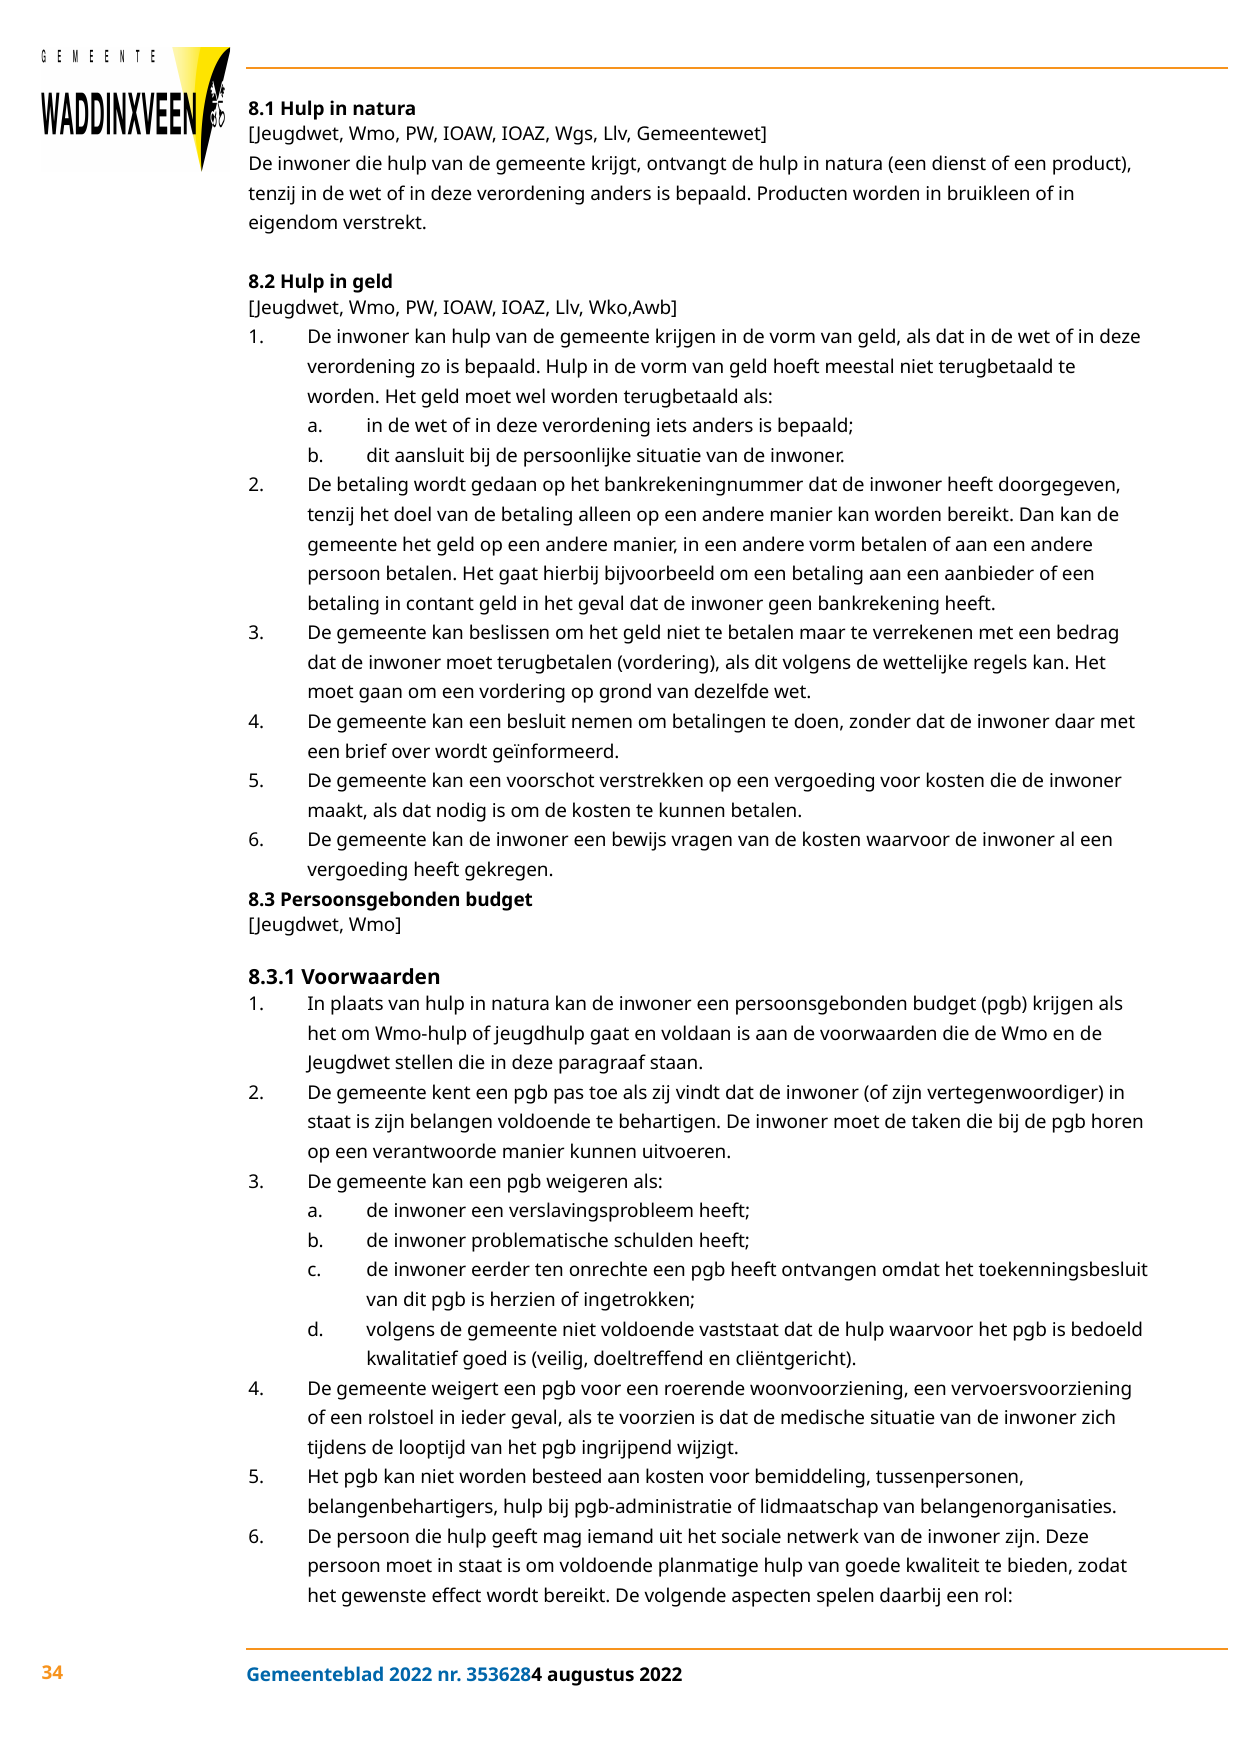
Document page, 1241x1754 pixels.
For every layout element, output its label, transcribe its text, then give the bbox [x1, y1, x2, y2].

text [Jeugdwet, Wmo, PW, IOAW, IOAZ, Llv, Wko,Awb] [248, 294, 1152, 320]
list De gemeente kan een voorschot verstrekken op een vergoeding voor kosten die de inwoner maakt, als dat nodig is om de kosten te kunnen betalen. [248, 767, 1152, 823]
list De gemeente weigert een pgb voor een roerende woonvoorziening, een vervoersvoorziening of een rolstoel in ieder geval, als te voorzien is dat de medische situatie van de inwoner zich tijdens de looptijd van het pgb ingrijpend wijzigt. [248, 1375, 1152, 1460]
list De gemeente kan beslissen om het geld niet te betalen maar te verrekenen met een bedrag dat de inwoner moet terugbetalen (vordering), als dit volgens de wettelijke regels kan. Het moet gaan om een vordering op grond van dezelfde wet. [248, 619, 1152, 704]
list de inwoner eerder ten onrechte een pgb heeft ontvangen omdat het toekenningsbesluit van dit pgb is herzien of ingetrokken; [307, 1257, 1152, 1312]
list Het pgb kan niet worden besteed aan kosten voor bemiddeling, tussenpersonen, belangenbehartigers, hulp bij pgb-administratie of lidmaatschap van belangenorganisaties. [248, 1464, 1152, 1519]
text 8.3.1 Voorwaarden [248, 962, 1152, 990]
text De inwoner die hulp van de gemeente krijgt, ontvangt de hulp in natura (een dienst of een product), tenzij in de wet of in deze verordening anders is bepaald. Producten worden in bruikleen of in eigendom verstrekt. [248, 150, 1152, 235]
list de inwoner problematische schulden heeft; [307, 1227, 1152, 1253]
list De persoon die hulp geeft mag iemand uit het sociale netwerk van de inwoner zijn. Deze persoon moet in staat is om voldoende planmatige hulp van goede kwaliteit te bieden, zodat het gewenste effect wordt bereikt. De volgende aspecten spelen daarbij een rol: [248, 1523, 1152, 1608]
list in de wet of in deze verordening iets anders is bepaald; [307, 412, 1152, 438]
list De gemeente kan een besluit nemen om betalingen te doen, zonder dat de inwoner daar met een brief over wordt geïnformeerd. [248, 708, 1152, 764]
list De betaling wordt gedaan op het bankrekeningnummer dat de inwoner heeft doorgegeven, tenzij het doel van de betaling alleen op een andere manier kan worden bereikt. Dan kan de gemeente het geld op een andere manier, in een andere vorm betalen of aan een andere persoon betalen. Het gaat hierbij bijvoorbeeld om een betaling aan een aanbieder of een betaling in contant geld in het geval dat de inwoner geen bankrekening heeft. [248, 472, 1152, 616]
text 8.2 Hulp in geld [248, 268, 1152, 294]
picture [41, 47, 231, 172]
list de inwoner een verslavingsprobleem heeft; [307, 1197, 1152, 1223]
text 8.1 Hulp in natura [248, 95, 1152, 121]
text [Jeugdwet, Wmo] [248, 912, 1152, 937]
list De gemeente kan de inwoner een bewijs vragen van de kosten waarvoor de inwoner al een vergoeding heeft gekregen. [248, 827, 1152, 882]
list In plaats van hulp in natura kan de inwoner een persoonsgebonden budget (pgb) krijgen als het om Wmo-hulp of jeugdhulp gaat en voldaan is aan de voorwaarden die de Wmo en de Jeugdwet stellen die in deze paragraaf staan. [248, 990, 1152, 1075]
list De inwoner kan hulp van de gemeente krijgen in de vorm van geld, als dat in de wet of in deze verordening zo is bepaald. Hulp in de vorm van geld hoeft meestal niet terugbetaald te worden. Het geld moet wel worden terugbetaald als: [248, 324, 1152, 409]
list dit aansluit bij de persoonlijke situatie van de inwoner. [307, 442, 1152, 468]
list volgens de gemeente niet voldoende vaststaat dat de hulp waarvoor het pgb is bedoeld kwalitatief goed is (veilig, doeltreffend en cliëntgericht). [307, 1316, 1152, 1371]
list De gemeente kent een pgb pas toe als zij vindt dat de inwoner (of zijn vertegenwoordiger) in staat is zijn belangen voldoende te behartigen. De inwoner moet de taken die bij de pgb horen op een verantwoorde manier kunnen uitvoeren. [248, 1079, 1152, 1164]
list De gemeente kan een pgb weigeren als: [248, 1168, 1152, 1194]
text 8.3 Persoonsgebonden budget [248, 886, 1152, 912]
text [Jeugdwet, Wmo, PW, IOAW, IOAZ, Wgs, Llv, Gemeentewet] [248, 121, 1152, 146]
